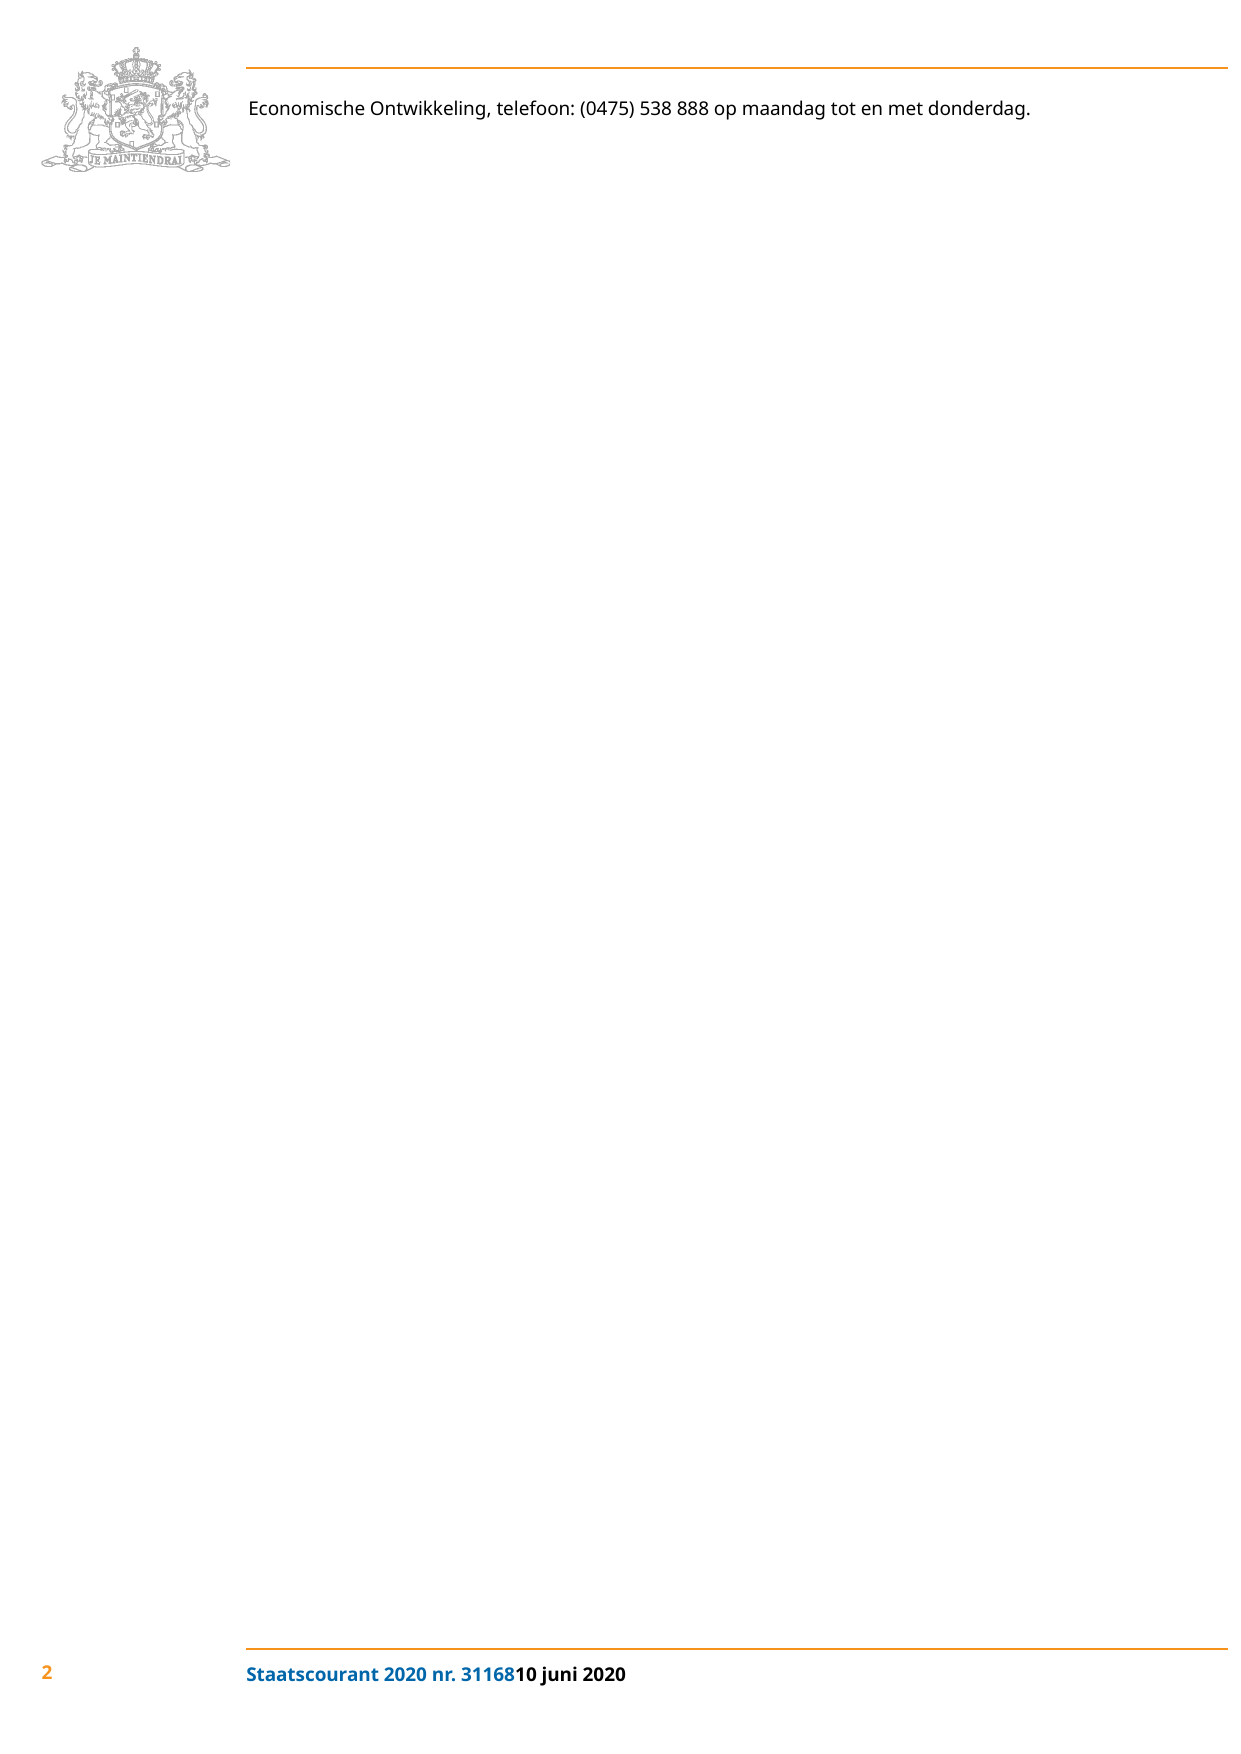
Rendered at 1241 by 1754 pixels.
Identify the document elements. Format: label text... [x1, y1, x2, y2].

picture [41, 47, 231, 172]
text Economische Ontwikkeling, telefoon: (0475) 538 888 op maandag tot en met donderdag. [248, 95, 1152, 121]
